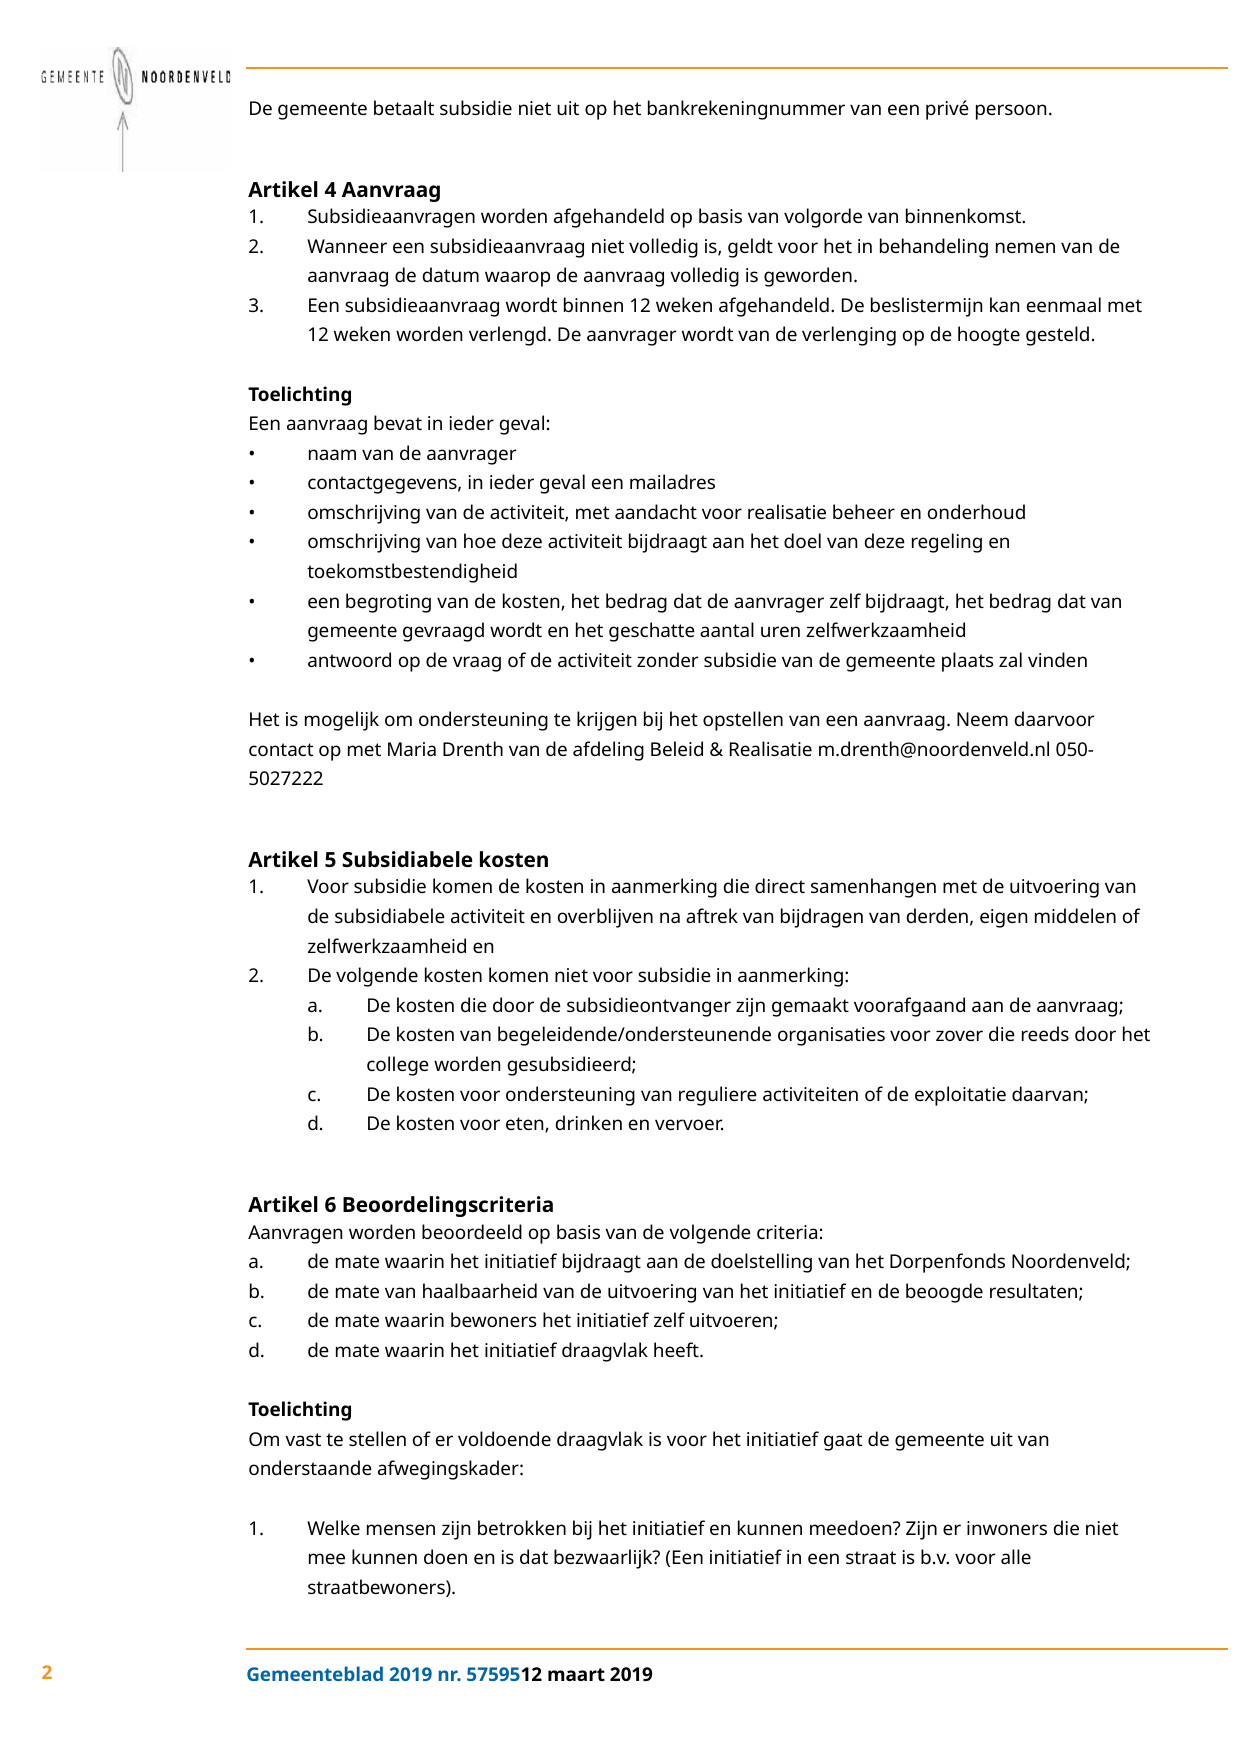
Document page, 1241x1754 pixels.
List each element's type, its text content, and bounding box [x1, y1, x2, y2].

text Het is mogelijk om ondersteuning te krijgen bij het opstellen van een aanvraag. Neem daarvoor contact op met Maria Drenth van de afdeling Beleid & Realisatie m.drenth@noordenveld.nl 050-5027222 [248, 706, 1152, 791]
text Toelichting [248, 1396, 1152, 1422]
list een begroting van de kosten, het bedrag dat de aanvrager zelf bijdraagt, het bedrag dat van gemeente gevraagd wordt en het geschatte aantal uren zelfwerkzaamheid [248, 588, 1152, 643]
list contactgegevens, in ieder geval een mailadres [248, 469, 1152, 495]
list Een subsidieaanvraag wordt binnen 12 weken afgehandeld. De beslistermijn kan eenmaal met 12 weken worden verlengd. De aanvrager wordt van de verlenging op de hoogte gesteld. [248, 292, 1152, 347]
list Welke mensen zijn betrokken bij het initiatief en kunnen meedoen? Zijn er inwoners die niet mee kunnen doen en is dat bezwaarlijk? (Een initiatief in een straat is b.v. voor alle straatbewoners). [248, 1515, 1152, 1599]
text Artikel 4 Aanvraag [248, 175, 1152, 203]
text De gemeente betaalt subsidie niet uit op het bankrekeningnummer van een privé persoon. [248, 95, 1152, 121]
list omschrijving van de activiteit, met aandacht voor realisatie beheer en onderhoud [248, 499, 1152, 525]
list Subsidieaanvragen worden afgehandeld op basis van volgorde van binnenkomst. [248, 203, 1152, 229]
list de mate waarin het initiatief draagvlak heeft. [248, 1337, 1152, 1363]
list De kosten voor ondersteuning van reguliere activiteiten of de exploitatie daarvan; [307, 1081, 1152, 1107]
list De volgende kosten komen niet voor subsidie in aanmerking: [248, 962, 1152, 988]
list de mate waarin bewoners het initiatief zelf uitvoeren; [248, 1308, 1152, 1333]
list De kosten van begeleidende/ondersteunende organisaties voor zover die reeds door het college worden gesubsidieerd; [307, 1022, 1152, 1077]
list omschrijving van hoe deze activiteit bijdraagt aan het doel van deze regeling en toekomstbestendigheid [248, 529, 1152, 584]
text Om vast te stellen of er voldoende draagvlak is voor het initiatief gaat de gemeente uit van onderstaande afwegingskader: [248, 1426, 1152, 1481]
list naam van de aanvrager [248, 440, 1152, 466]
text Artikel 5 Subsidiabele kosten [248, 845, 1152, 874]
list De kosten voor eten, drinken en vervoer. [307, 1110, 1152, 1136]
list De kosten die door de subsidieontvanger zijn gemaakt voorafgaand aan de aanvraag; [307, 992, 1152, 1018]
picture [41, 47, 231, 172]
text Toelichting [248, 381, 1152, 406]
text Een aanvraag bevat in ieder geval: [248, 410, 1152, 436]
list de mate van haalbaarheid van de uitvoering van het initiatief en de beoogde resultaten; [248, 1278, 1152, 1304]
list antwoord op de vraag of de activiteit zonder subsidie van de gemeente plaats zal vinden [248, 647, 1152, 673]
list de mate waarin het initiatief bijdraagt aan de doelstelling van het Dorpenfonds Noordenveld; [248, 1248, 1152, 1274]
text Aanvragen worden beoordeeld op basis van de volgende criteria: [248, 1219, 1152, 1244]
text Artikel 6 Beoordelingscriteria [248, 1190, 1152, 1219]
list Voor subsidie komen de kosten in aanmerking die direct samenhangen met de uitvoering van de subsidiabele activiteit en overblijven na aftrek van bijdragen van derden, eigen middelen of zelfwerkzaamheid en [248, 874, 1152, 959]
list Wanneer een subsidieaanvraag niet volledig is, geldt voor het in behandeling nemen van de aanvraag de datum waarop de aanvraag volledig is geworden. [248, 233, 1152, 288]
